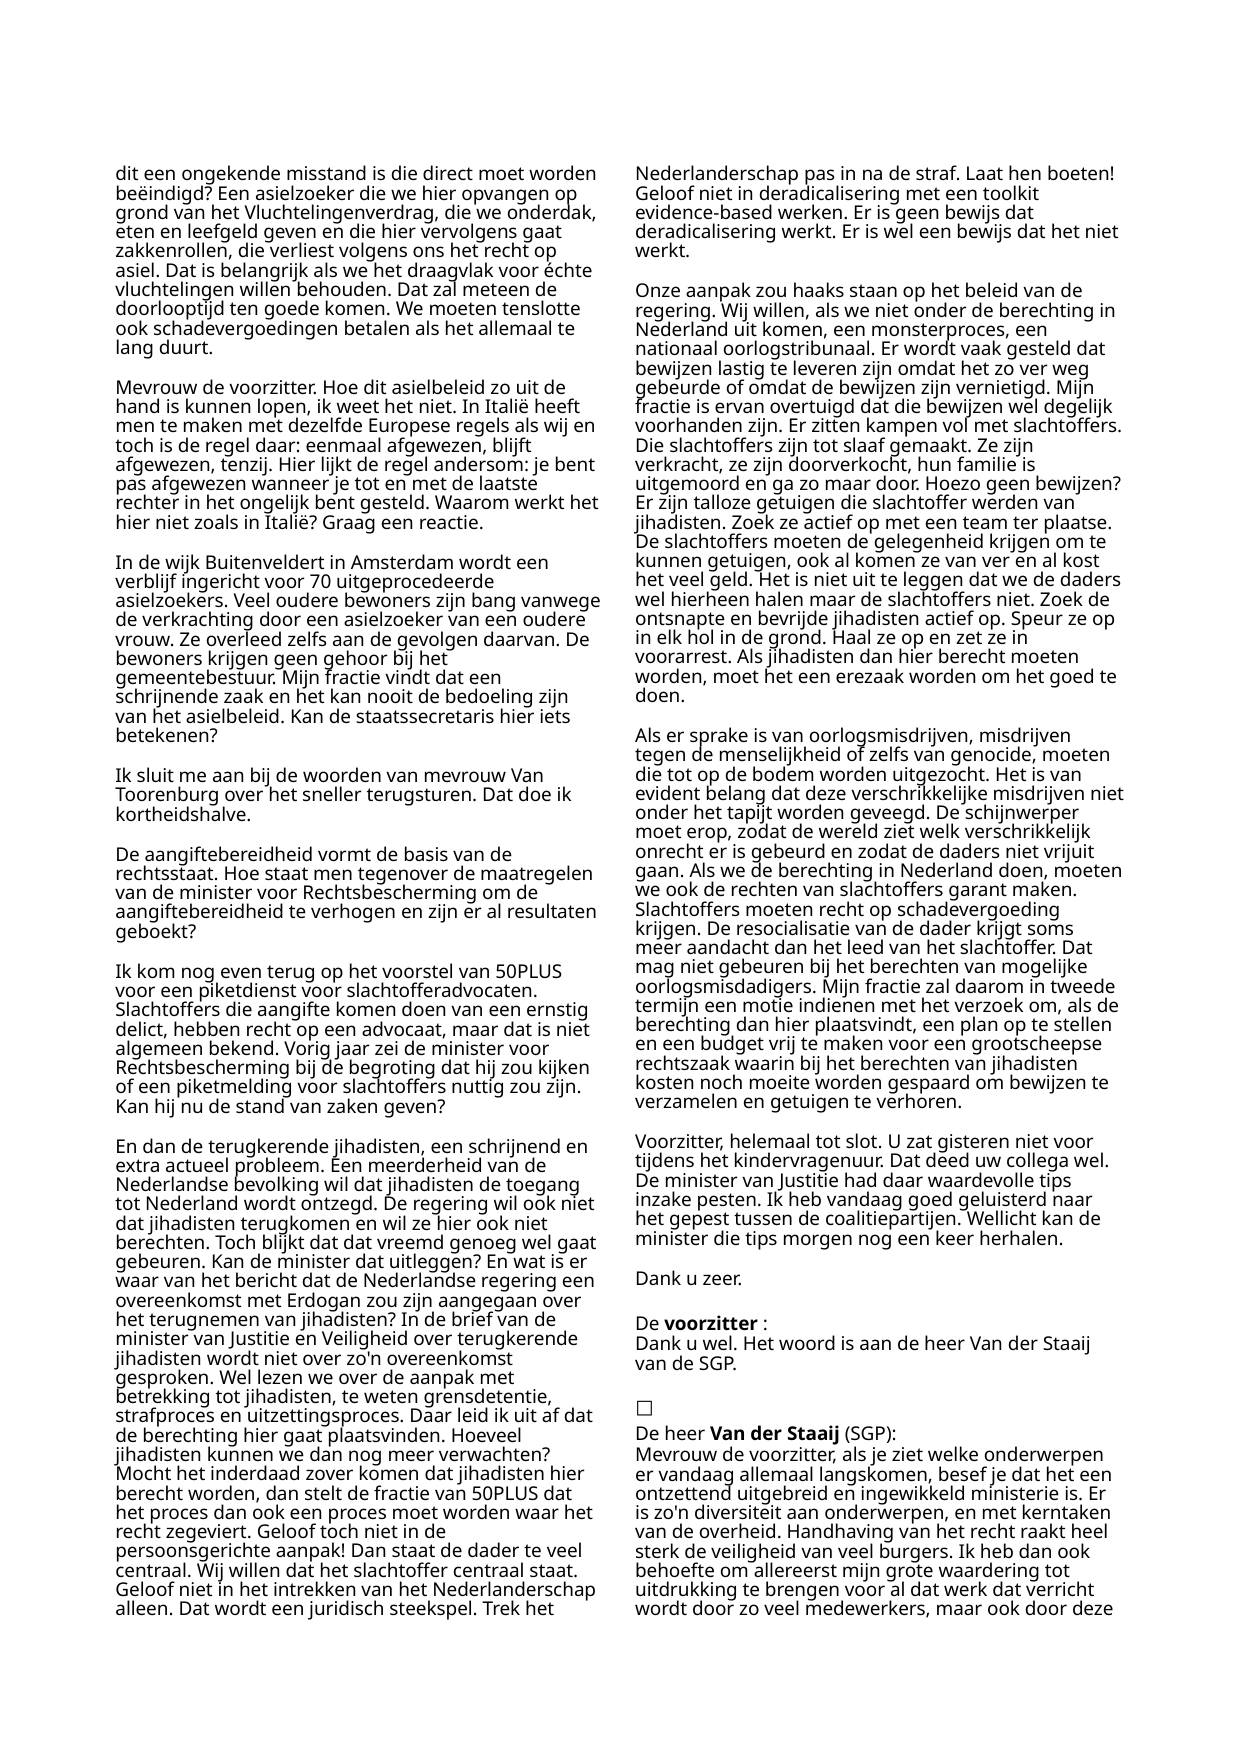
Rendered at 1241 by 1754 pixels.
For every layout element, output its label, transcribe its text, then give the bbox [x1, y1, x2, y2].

text Voorzitter, helemaal tot slot. U zat gisteren niet voor tijdens het kindervragenuur. Dat deed uw collega wel. De minister van Justitie had daar waardevolle tips inzake pesten. Ik heb vandaag goed geluisterd naar het gepest tussen de coalitiepartijen. Wellicht kan de minister die tips morgen nog een keer herhalen. [635, 1133, 1125, 1249]
text En dan de terugkerende jihadisten, een schrijnend en extra actueel probleem. Een meerderheid van de Nederlandse bevolking wil dat jihadisten de toegang tot Nederland wordt ontzegd. De regering wil ook niet dat jihadisten terugkomen en wil ze hier ook niet berechten. Toch blijkt dat dat vreemd genoeg wel gaat gebeuren. Kan de minister dat uitleggen? En wat is er waar van het bericht dat de Nederlandse regering een overeenkomst met Erdogan zou zijn aangegaan over het terugnemen van jihadisten? In de brief van de minister van Justitie en Veiligheid over terugkerende jihadisten wordt niet over zo'n overeenkomst gesproken. Wel lezen we over de aanpak met betrekking tot jihadisten, te weten grensdetentie, strafproces en uitzettingsproces. Daar leid ik uit af dat de berechting hier gaat plaatsvinden. Hoeveel jihadisten kunnen we dan nog meer verwachten? Mocht het inderdaad zover komen dat jihadisten hier berecht worden, dan stelt de fractie van 50PLUS dat het proces dan ook een proces moet worden waar het recht zegeviert. Geloof toch niet in de persoonsgerichte aanpak! Dan staat de dader te veel centraal. Wij willen dat het slachtoffer centraal staat. Geloof niet in het intrekken van het Nederlanderschap alleen. Dat wordt een juridisch steekspel. Trek het [115, 1138, 605, 1619]
text Nederlanderschap pas in na de straf. Laat hen boeten! Geloof niet in deradicalisering met een toolkit evidence-based werken. Er is geen bewijs dat deradicalisering werkt. Er is wel een bewijs dat het niet werkt. [635, 165, 1125, 262]
text Ik sluit me aan bij de woorden van mevrouw Van Toorenburg over het sneller terugsturen. Dat doe ik kortheidshalve. [115, 767, 605, 825]
text dit een ongekende misstand is die direct moet worden beëindigd? Een asielzoeker die we hier opvangen op grond van het Vluchtelingenverdrag, die we onderdak, eten en leefgeld geven en die hier vervolgens gaat zakkenrollen, die verliest volgens ons het recht op asiel. Dat is belangrijk als we het draagvlak voor échte vluchtelingen willen behouden. Dat zal meteen de doorlooptijd ten goede komen. We moeten tenslotte ook schadevergoedingen betalen als het allemaal te lang duurt. [115, 165, 605, 358]
text Dank u wel. Het woord is aan de heer Van der Staaij van de SGP. [635, 1335, 1125, 1374]
text In de wijk Buitenveldert in Amsterdam wordt een verblijf ingericht voor 70 uitgeprocedeerde asielzoekers. Veel oudere bewoners zijn bang vanwege de verkrachting door een asielzoeker van een oudere vrouw. Ze overleed zelfs aan de gevolgen daarvan. De bewoners krijgen geen gehoor bij het gemeentebestuur. Mijn fractie vindt dat een schrijnende zaak en het kan nooit de bedoeling zijn van het asielbeleid. Kan de staatssecretaris hier iets betekenen? [115, 554, 605, 746]
text Mevrouw de voorzitter, als je ziet welke onderwerpen er vandaag allemaal langskomen, besef je dat het een ontzettend uitgebreid en ingewikkeld ministerie is. Er is zo'n diversiteit aan onderwerpen, en met kerntaken van de overheid. Handhaving van het recht raakt heel sterk de veiligheid van veel burgers. Ik heb dan ook behoefte om allereerst mijn grote waardering tot uitdrukking te brengen voor al dat werk dat verricht wordt door zo veel medewerkers, maar ook door deze [635, 1446, 1125, 1620]
text Ik kom nog even terug op het voorstel van 50PLUS voor een piketdienst voor slachtofferadvocaten. Slachtoffers die aangifte komen doen van een ernstig delict, hebben recht op een advocaat, maar dat is niet algemeen bekend. Vorig jaar zei de minister voor Rechtsbescherming bij de begroting dat hij zou kijken of een piketmelding voor slachtoffers nuttig zou zijn. Kan hij nu de stand van zaken geven? [115, 963, 605, 1117]
text De voorzitter : [635, 1310, 1125, 1335]
text De heer Van der Staaij (SGP): [635, 1421, 1125, 1446]
text Als er sprake is van oorlogsmisdrijven, misdrijven tegen de menselijkheid of zelfs van genocide, moeten die tot op de bodem worden uitgezocht. Het is van evident belang dat deze verschrikkelijke misdrijven niet onder het tapijt worden geveegd. De schijnwerper moet erop, zodat de wereld ziet welk verschrikkelijk onrecht er is gebeurd en zodat de daders niet vrijuit gaan. Als we de berechting in Nederland doen, moeten we ook de rechten van slachtoffers garant maken. Slachtoffers moeten recht op schadevergoeding krijgen. De resocialisatie van de dader krijgt soms meer aandacht dan het leed van het slachtoffer. Dat mag niet gebeuren bij het berechten van mogelijke oorlogsmisdadigers. Mijn fractie zal daarom in tweede termijn een motie indienen met het verzoek om, als de berechting dan hier plaatsvindt, een plan op te stellen en een budget vrij te maken voor een grootscheepse rechtszaak waarin bij het berechten van jihadisten kosten noch moeite worden gespaard om bewijzen te verzamelen en getuigen te verhoren. [635, 727, 1125, 1112]
text ⬜ [635, 1395, 1125, 1421]
text Dank u zeer. [635, 1269, 1125, 1289]
text Mevrouw de voorzitter. Hoe dit asielbeleid zo uit de hand is kunnen lopen, ik weet het niet. In Italië heeft men te maken met dezelfde Europese regels als wij en toch is de regel daar: eenmaal afgewezen, blijft afgewezen, tenzij. Hier lijkt de regel andersom: je bent pas afgewezen wanneer je tot en met de laatste rechter in het ongelijk bent gesteld. Waarom werkt het hier niet zoals in Italië? Graag een reactie. [115, 379, 605, 533]
text Onze aanpak zou haaks staan op het beleid van de regering. Wij willen, als we niet onder de berechting in Nederland uit komen, een monsterproces, een nationaal oorlogstribunaal. Er wordt vaak gesteld dat bewijzen lastig te leveren zijn omdat het zo ver weg gebeurde of omdat de bewijzen zijn vernietigd. Mijn fractie is ervan overtuigd dat die bewijzen wel degelijk voorhanden zijn. Er zitten kampen vol met slachtoffers. Die slachtoffers zijn tot slaaf gemaakt. Ze zijn verkracht, ze zijn doorverkocht, hun familie is uitgemoord en ga zo maar door. Hoezo geen bewijzen? Er zijn talloze getuigen die slachtoffer werden van jihadisten. Zoek ze actief op met een team ter plaatse. De slachtoffers moeten de gelegenheid krijgen om te kunnen getuigen, ook al komen ze van ver en al kost het veel geld. Het is niet uit te leggen dat we de daders wel hierheen halen maar de slachtoffers niet. Zoek de ontsnapte en bevrijde jihadisten actief op. Speur ze op in elk hol in de grond. Haal ze op en zet ze in voorarrest. Als jihadisten dan hier berecht moeten worden, moet het een erezaak worden om het goed te doen. [635, 282, 1125, 706]
text De aangiftebereidheid vormt de basis van de rechtsstaat. Hoe staat men tegenover de maatregelen van de minister voor Rechtsbescherming om de aangiftebereidheid te verhogen en zijn er al resultaten geboekt? [115, 846, 605, 942]
